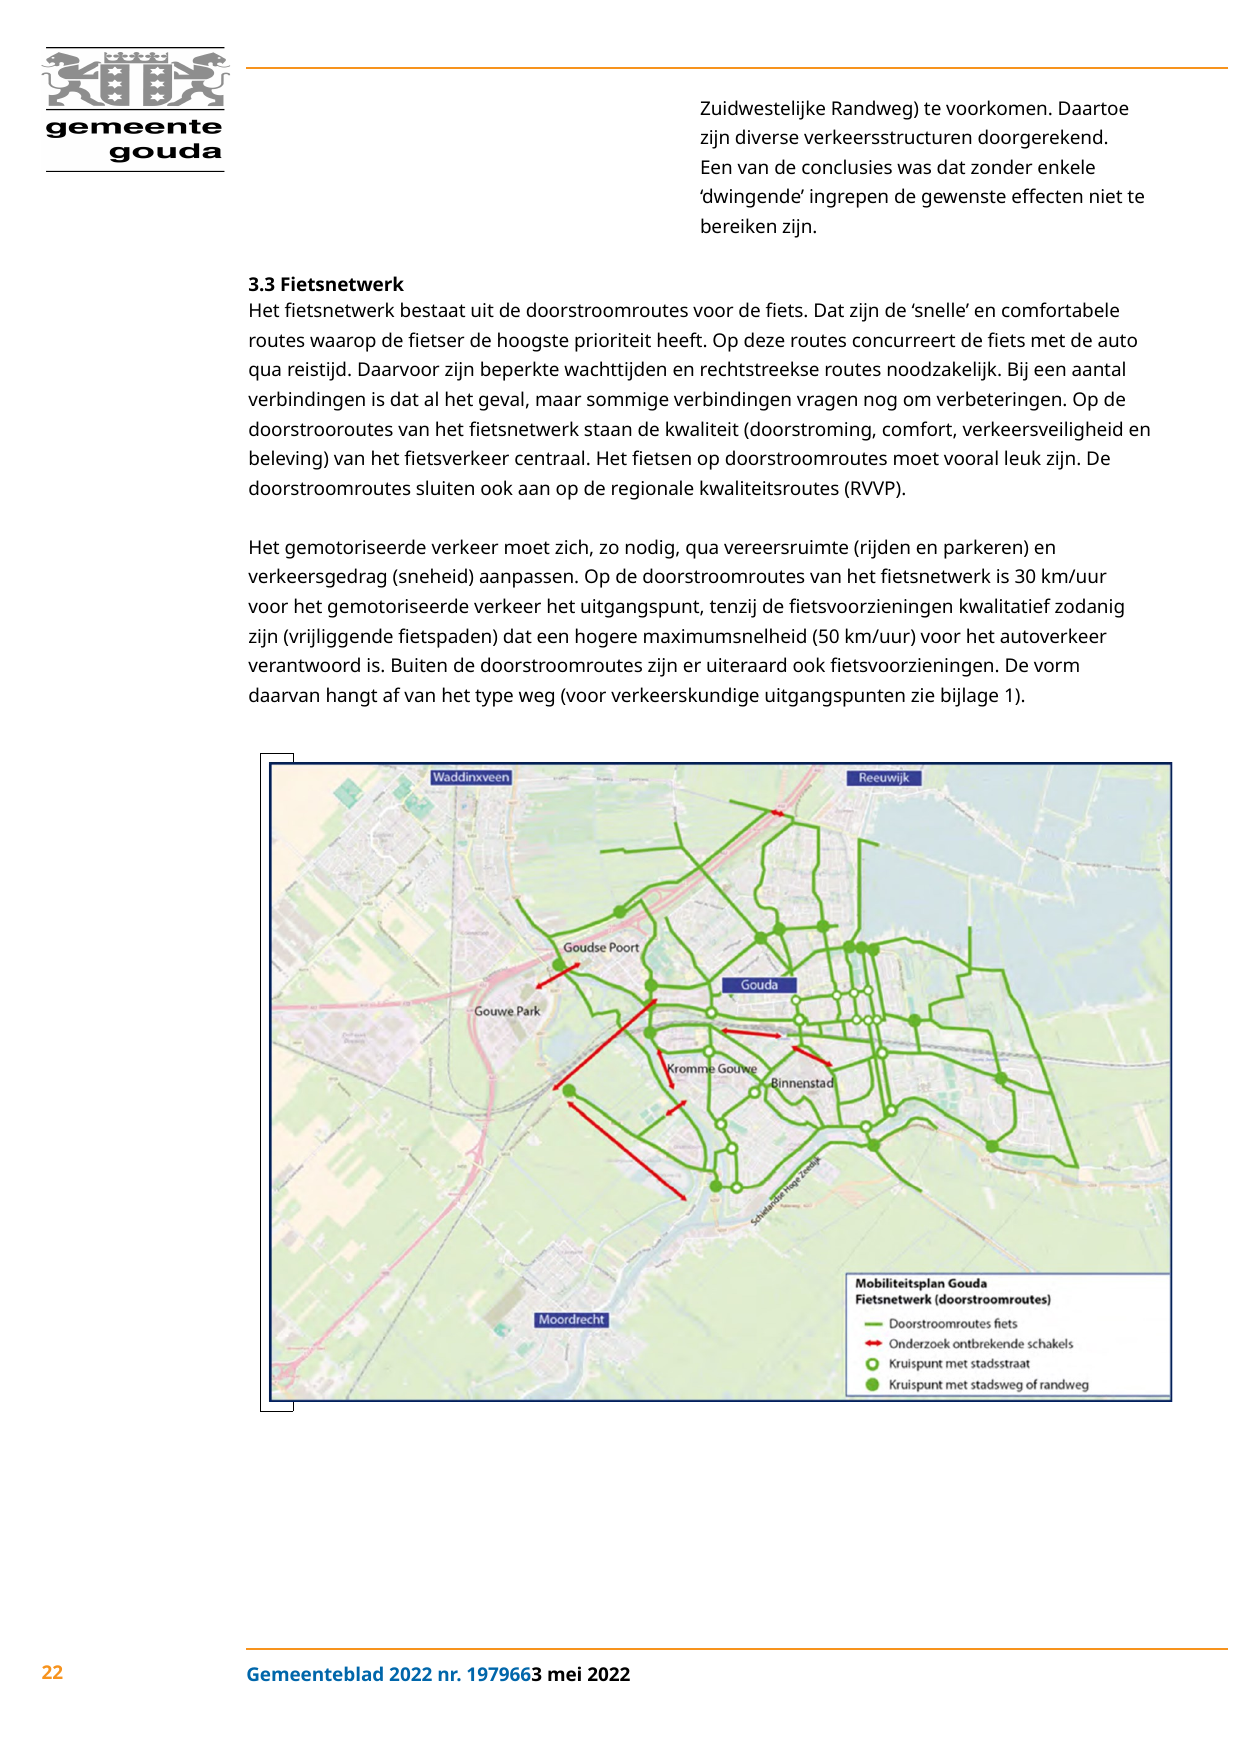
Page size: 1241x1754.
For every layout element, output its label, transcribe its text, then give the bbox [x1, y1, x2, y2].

picture [268, 762, 1173, 1402]
text 3.3 Fietsnetwerk [248, 272, 1152, 297]
text Het gemotoriseerde verkeer moet zich, zo nodig, qua vereersruimte (rijden en parkeren) en verkeersgedrag (sneheid) aanpassen. Op de doorstroomroutes van het fietsnetwerk is 30 km/uur voor het gemotoriseerde verkeer het uitgangspunt, tenzij de fietsvoorzieningen kwalitatief zodanig zijn (vrijliggende fietspaden) dat een hogere maximumsnelheid (50 km/uur) voor het autoverkeer verantwoord is. Buiten de doorstroomroutes zijn er uiteraard ook fietsvoorzieningen. De vorm daarvan hangt af van het type weg (voor verkeerskundige uitgangspunten zie bijlage 1). [248, 534, 1152, 708]
table_cell Zuidwestelijke Randweg) te voorkomen. Daartoe zijn diverse verkeersstructuren doorgerekend. Een van de conclusies was dat zonder enkele ‘dwingende’ ingrepen de gewenste effecten niet te bereiken zijn. [700, 95, 1152, 239]
picture [41, 47, 231, 172]
table_cell [248, 95, 700, 239]
text Het fietsnetwerk bestaat uit de doorstroomroutes voor de fiets. Dat zijn de ‘snelle’ en comfortabele routes waarop de fietser de hoogste prioriteit heeft. Op deze routes concurreert de fiets met de auto qua reistijd. Daarvoor zijn beperkte wachttijden en rechtstreekse routes noodzakelijk. Bij een aantal verbindingen is dat al het geval, maar sommige verbindingen vragen nog om verbeteringen. Op de doorstrooroutes van het fietsnetwerk staan de kwaliteit (doorstroming, comfort, verkeersveiligheid en beleving) van het fietsverkeer centraal. Het fietsen op doorstroomroutes moet vooral leuk zijn. De doorstroomroutes sluiten ook aan op de regionale kwaliteitsroutes (RVVP). [248, 297, 1152, 501]
